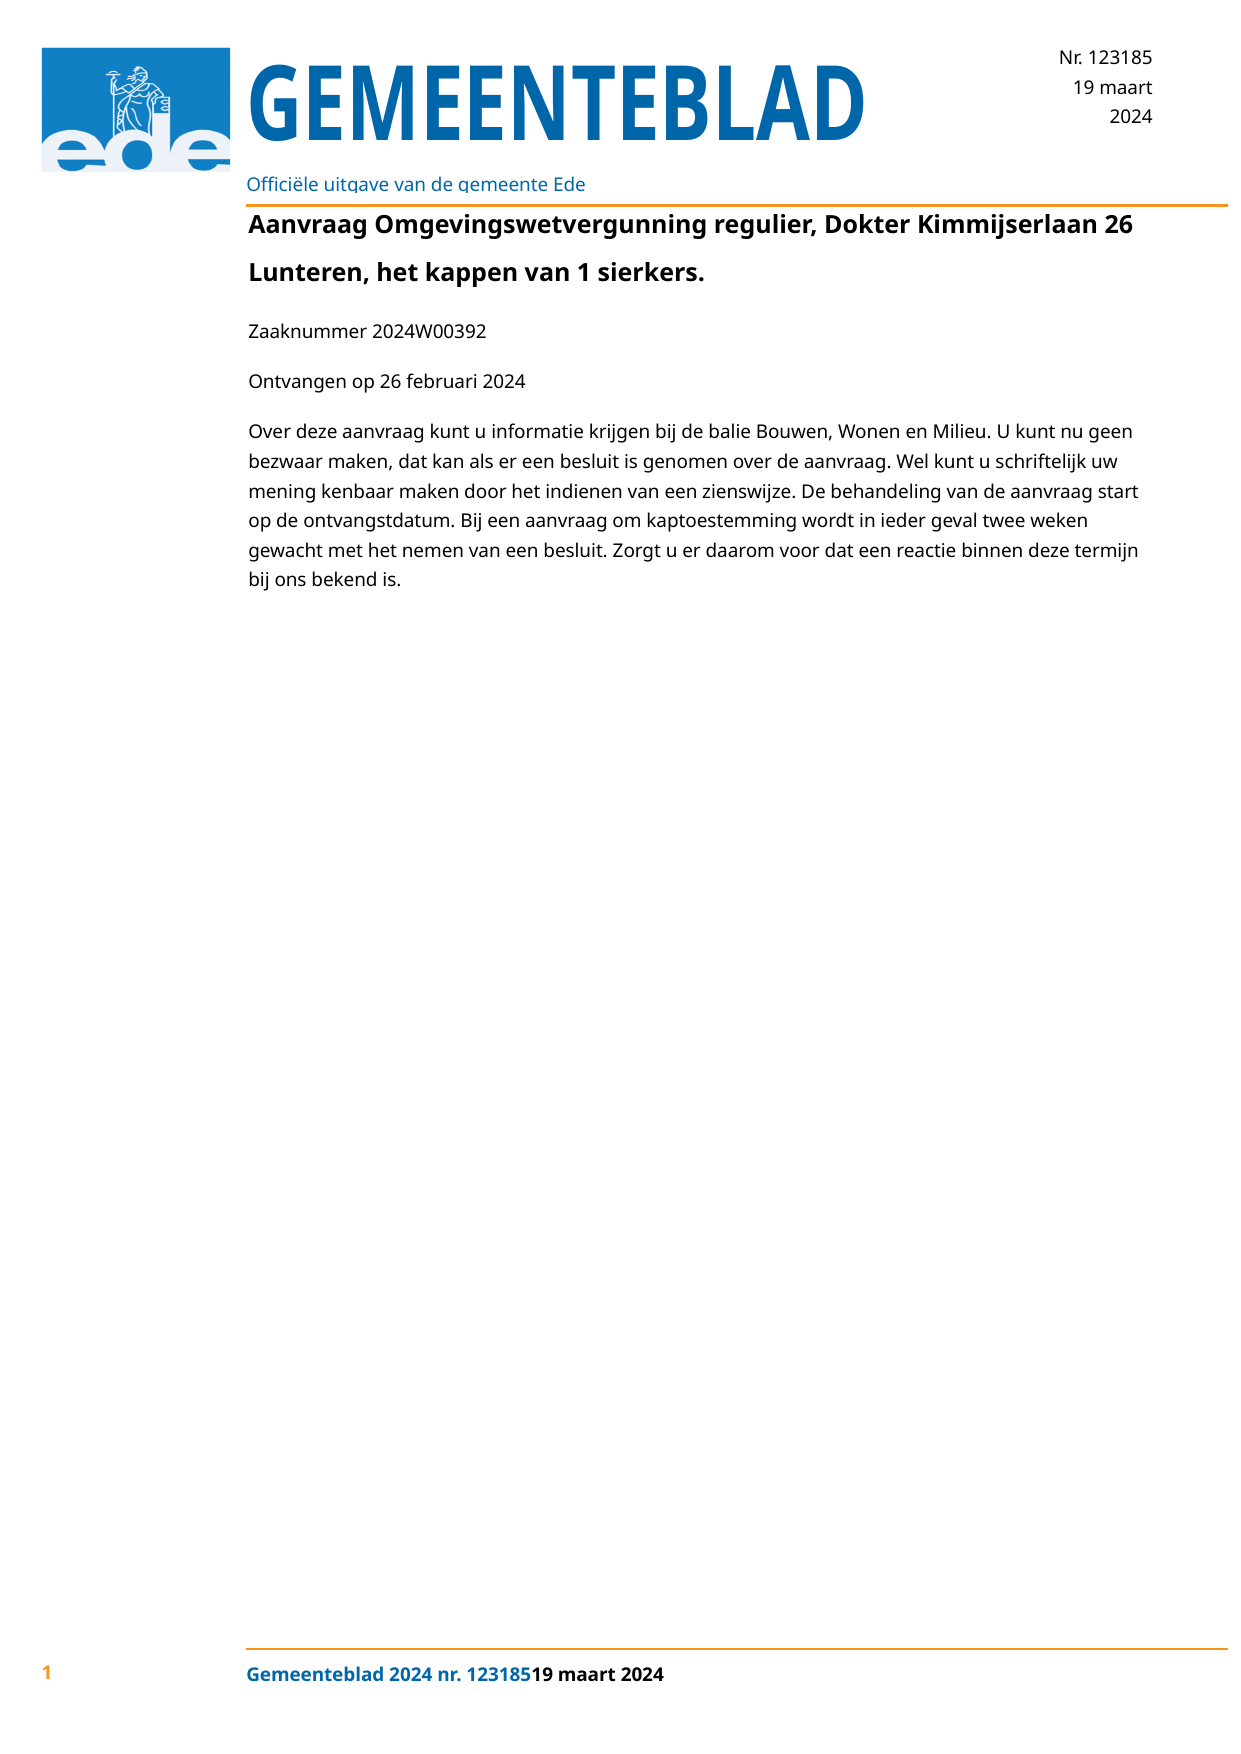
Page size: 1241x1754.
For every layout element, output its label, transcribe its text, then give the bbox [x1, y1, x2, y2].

text Over deze aanvraag kunt u informatie krijgen bij de balie Bouwen, Wonen en Milieu. U kunt nu geen bezwaar maken, dat kan als er een besluit is genomen over de aanvraag. Wel kunt u schriftelijk uw mening kenbaar maken door het indienen van een zienswijze. De behandeling van de aanvraag start op de ontvangstdatum. Bij een aanvraag om kaptoestemming wordt in ieder geval twee weken gewacht met het nemen van een besluit. Zorgt u er daarom voor dat een reactie binnen deze termijn bij ons bekend is. [248, 419, 1152, 592]
picture [41, 47, 231, 172]
text Ontvangen op 26 februari 2024 [248, 368, 1152, 394]
text Aanvraag Omgevingswetvergunning regulier, Dokter Kimmijserlaan 26 Lunteren, het kappen van 1 sierkers. [248, 207, 1152, 288]
text Zaaknummer 2024W00392 [248, 318, 1152, 344]
